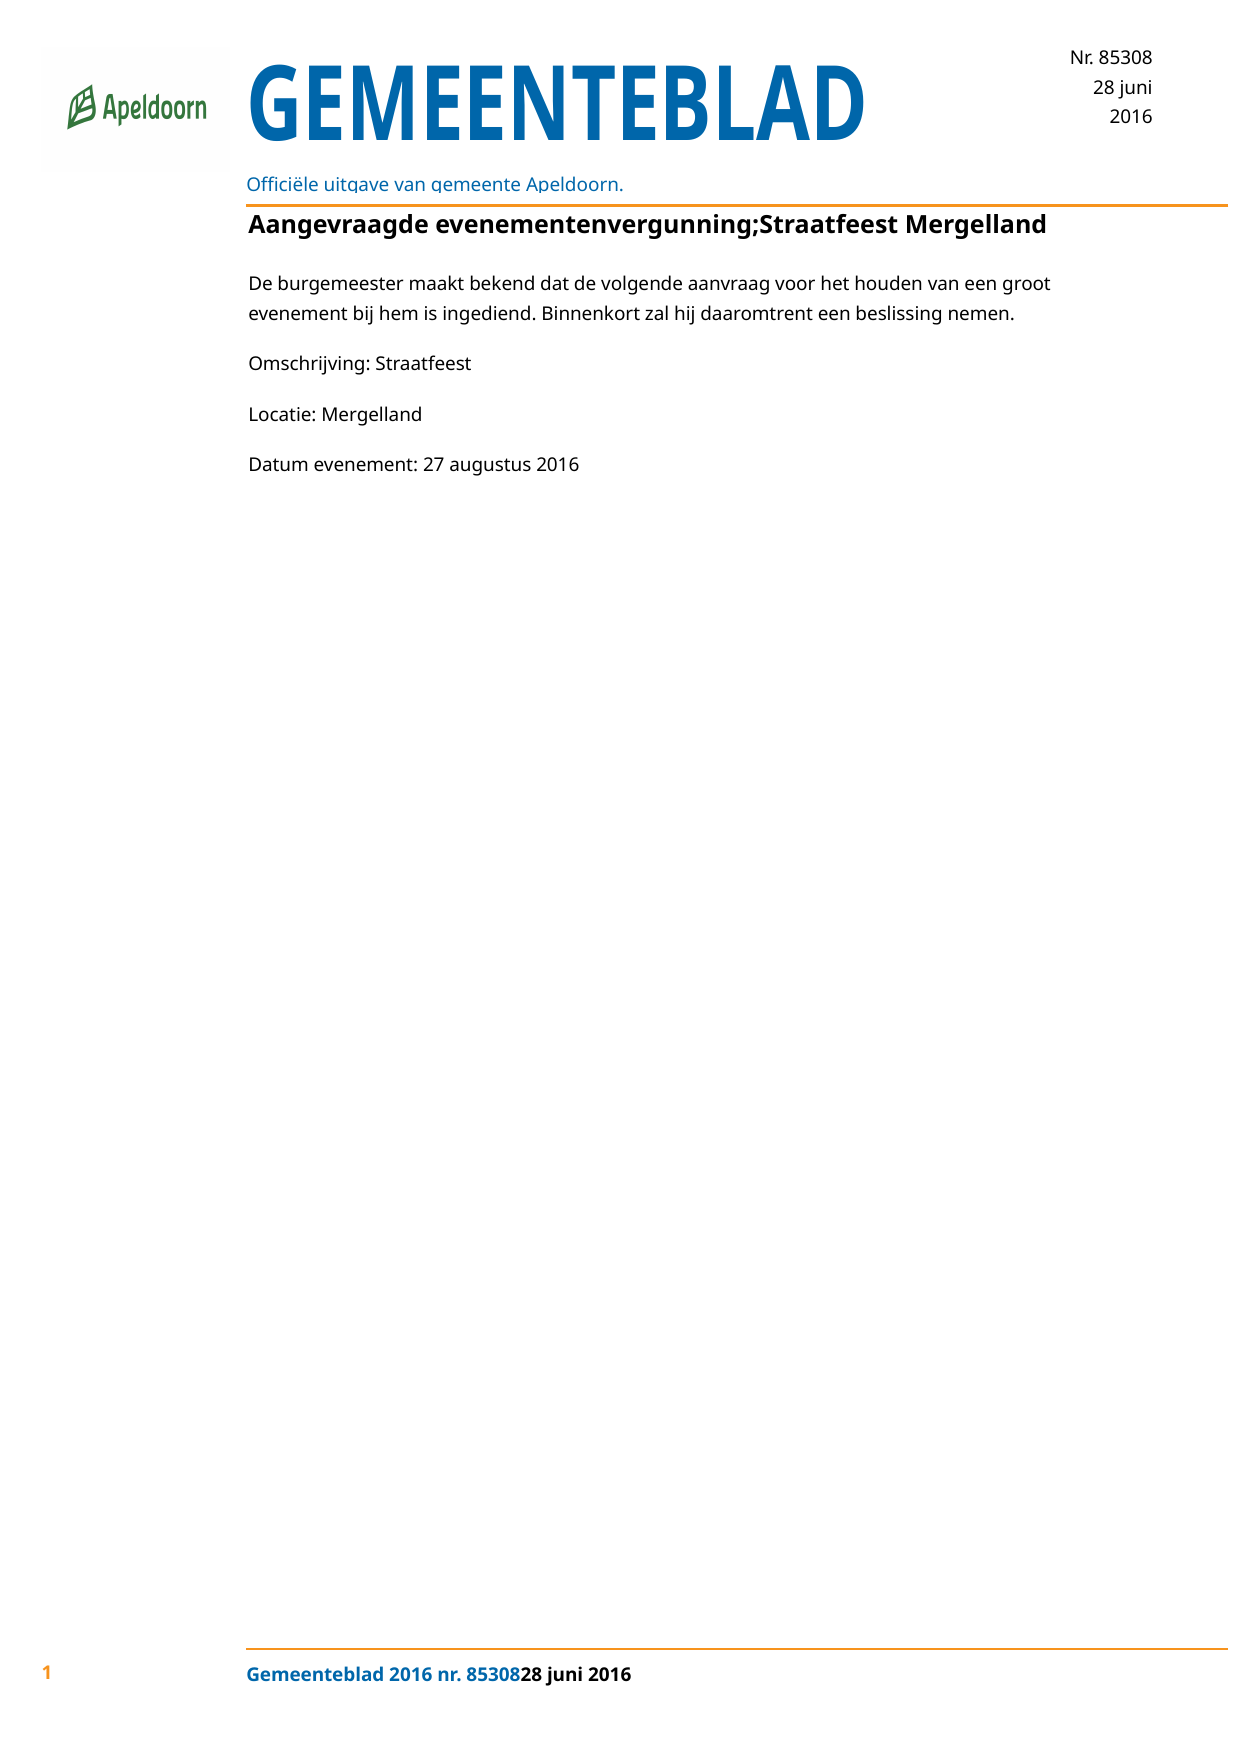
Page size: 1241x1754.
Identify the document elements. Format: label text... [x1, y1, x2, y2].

text De burgemeester maakt bekend dat de volgende aanvraag voor het houden van een groot evenement bij hem is ingediend. Binnenkort zal hij daaromtrent een beslissing nemen. [248, 270, 1152, 326]
picture [41, 47, 231, 172]
text Locatie: Mergelland [248, 401, 1152, 426]
text Aangevraagde evenementenvergunning;Straatfeest Mergelland [248, 207, 1152, 241]
text Datum evenement: 27 augustus 2016 [248, 451, 1152, 477]
text Omschrijving: Straatfeest [248, 350, 1152, 376]
